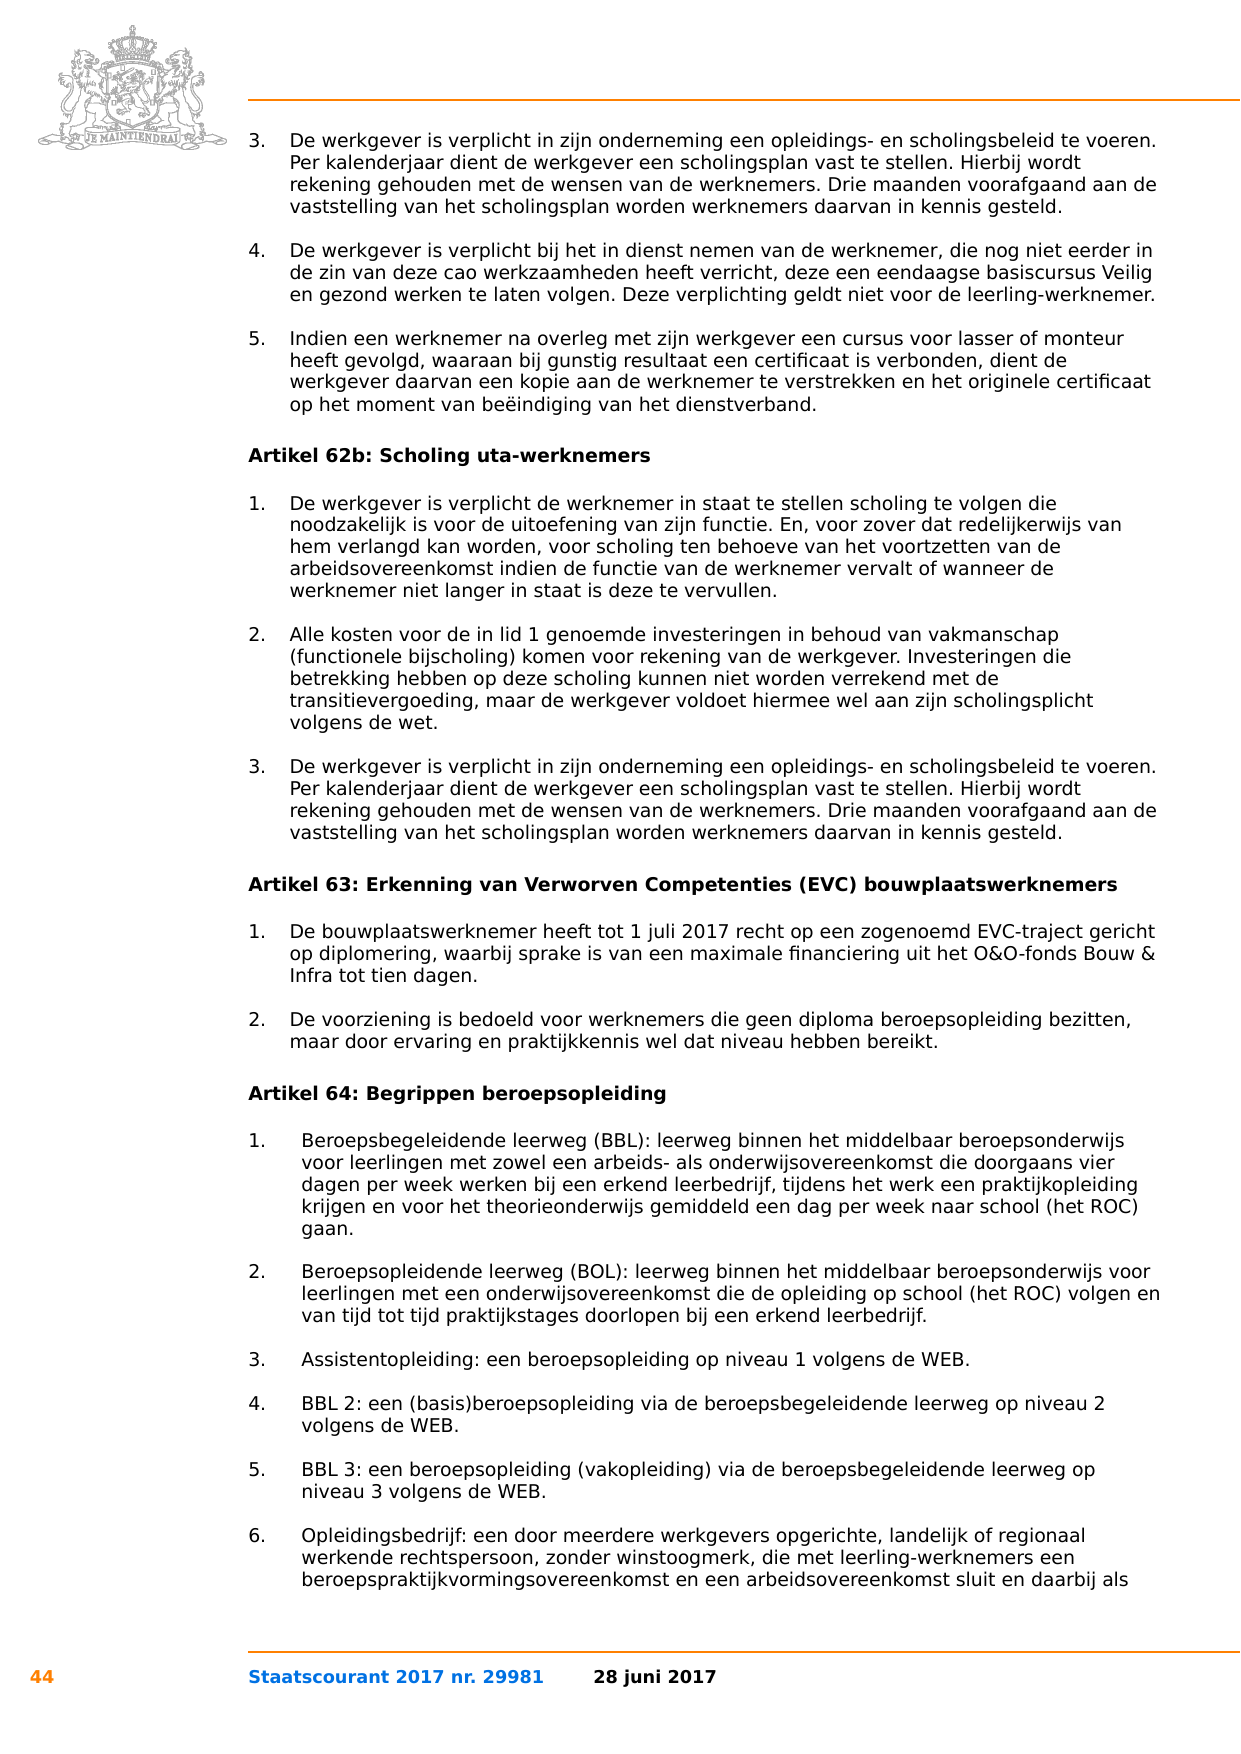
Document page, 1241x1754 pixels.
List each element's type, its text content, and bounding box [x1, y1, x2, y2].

text 4. De werkgever is verplicht bij het in dienst nemen van de werknemer, die nog niet eerder in de zin van deze cao werkzaamheden heeft verricht, deze een eendaagse basiscursus Veilig en gezond werken te laten volgen. Deze verplichting geldt niet voor de leerling-werknemer. [248, 240, 1163, 306]
text 5. BBL 3: een beroepsopleiding (vakopleiding) via de beroepsbegeleidende leerweg op niveau 3 volgens de WEB. [248, 1459, 1163, 1503]
text 3. De werkgever is verplicht in zijn onderneming een opleidings- en scholingsbeleid te voeren. Per kalenderjaar dient de werkgever een scholingsplan vast te stellen. Hierbij wordt rekening gehouden met de wensen van de werknemers. Drie maanden voorafgaand aan de vaststelling van het scholingsplan worden werknemers daarvan in kennis gesteld. [248, 130, 1163, 218]
text 1. De bouwplaatswerknemer heeft tot 1 juli 2017 recht op een zogenoemd EVC-traject gericht op diplomering, waarbij sprake is van een maximale financiering uit het O&O-fonds Bouw & Infra tot tien dagen. [248, 921, 1163, 987]
subtitle Artikel 63: Erkenning van Verworven Competenties (EVC) bouwplaatswerknemers [248, 874, 1163, 896]
text 2. Alle kosten voor de in lid 1 genoemde investeringen in behoud van vakmanschap (functionele bijscholing) komen voor rekening van de werkgever. Investeringen die betrekking hebben op deze scholing kunnen niet worden verrekend met de transitievergoeding, maar de werkgever voldoet hiermee wel aan zijn scholingsplicht volgens de wet. [248, 624, 1163, 734]
text 2. De voorziening is bedoeld voor werknemers die geen diploma beroepsopleiding bezitten, maar door ervaring en praktijkkennis wel dat niveau hebben bereikt. [248, 1009, 1163, 1053]
text 3. Assistentopleiding: een beroepsopleiding op niveau 1 volgens de WEB. [248, 1349, 1163, 1371]
text 3. De werkgever is verplicht in zijn onderneming een opleidings- en scholingsbeleid te voeren. Per kalenderjaar dient de werkgever een scholingsplan vast te stellen. Hierbij wordt rekening gehouden met de wensen van de werknemers. Drie maanden voorafgaand aan de vaststelling van het scholingsplan worden werknemers daarvan in kennis gesteld. [248, 756, 1163, 844]
subtitle Artikel 64: Begrippen beroepsopleiding [248, 1083, 1163, 1104]
text 6. Opleidingsbedrijf: een door meerdere werkgevers opgerichte, landelijk of regionaal werkende rechtspersoon, zonder winstoogmerk, die met leerling-werknemers een beroepspraktijkvormingsovereenkomst en een arbeidsovereenkomst sluit en daarbij als [248, 1525, 1163, 1591]
text 4. BBL 2: een (basis)beroepsopleiding via de beroepsbegeleidende leerweg op niveau 2 volgens de WEB. [248, 1393, 1163, 1437]
subtitle Artikel 62b: Scholing uta-werknemers [248, 445, 1163, 467]
text 1. De werkgever is verplicht de werknemer in staat te stellen scholing te volgen die noodzakelijk is voor de uitoefening van zijn functie. En, voor zover dat redelijkerwijs van hem verlangd kan worden, voor scholing ten behoeve van het voortzetten van de arbeidsovereenkomst indien de functie van de werknemer vervalt of wanneer de werknemer niet langer in staat is deze te vervullen. [248, 492, 1163, 602]
picture [38, 25, 227, 150]
text 1. Beroepsbegeleidende leerweg (BBL): leerweg binnen het middelbaar beroepsonderwijs voor leerlingen met zowel een arbeids- als onderwijsovereenkomst die doorgaans vier dagen per week werken bij een erkend leerbedrijf, tijdens het werk een praktijkopleiding krijgen en voor het theorieonderwijs gemiddeld een dag per week naar school (het ROC) gaan. [248, 1129, 1163, 1239]
text 5. Indien een werknemer na overleg met zijn werkgever een cursus voor lasser of monteur heeft gevolgd, waaraan bij gunstig resultaat een certificaat is verbonden, dient de werkgever daarvan een kopie aan de werknemer te verstrekken en het originele certificaat op het moment van beëindiging van het dienstverband. [248, 327, 1163, 415]
text 2. Beroepsopleidende leerweg (BOL): leerweg binnen het middelbaar beroepsonderwijs voor leerlingen met een onderwijsovereenkomst die de opleiding op school (het ROC) volgen en van tijd tot tijd praktijkstages doorlopen bij een erkend leerbedrijf. [248, 1261, 1163, 1327]
